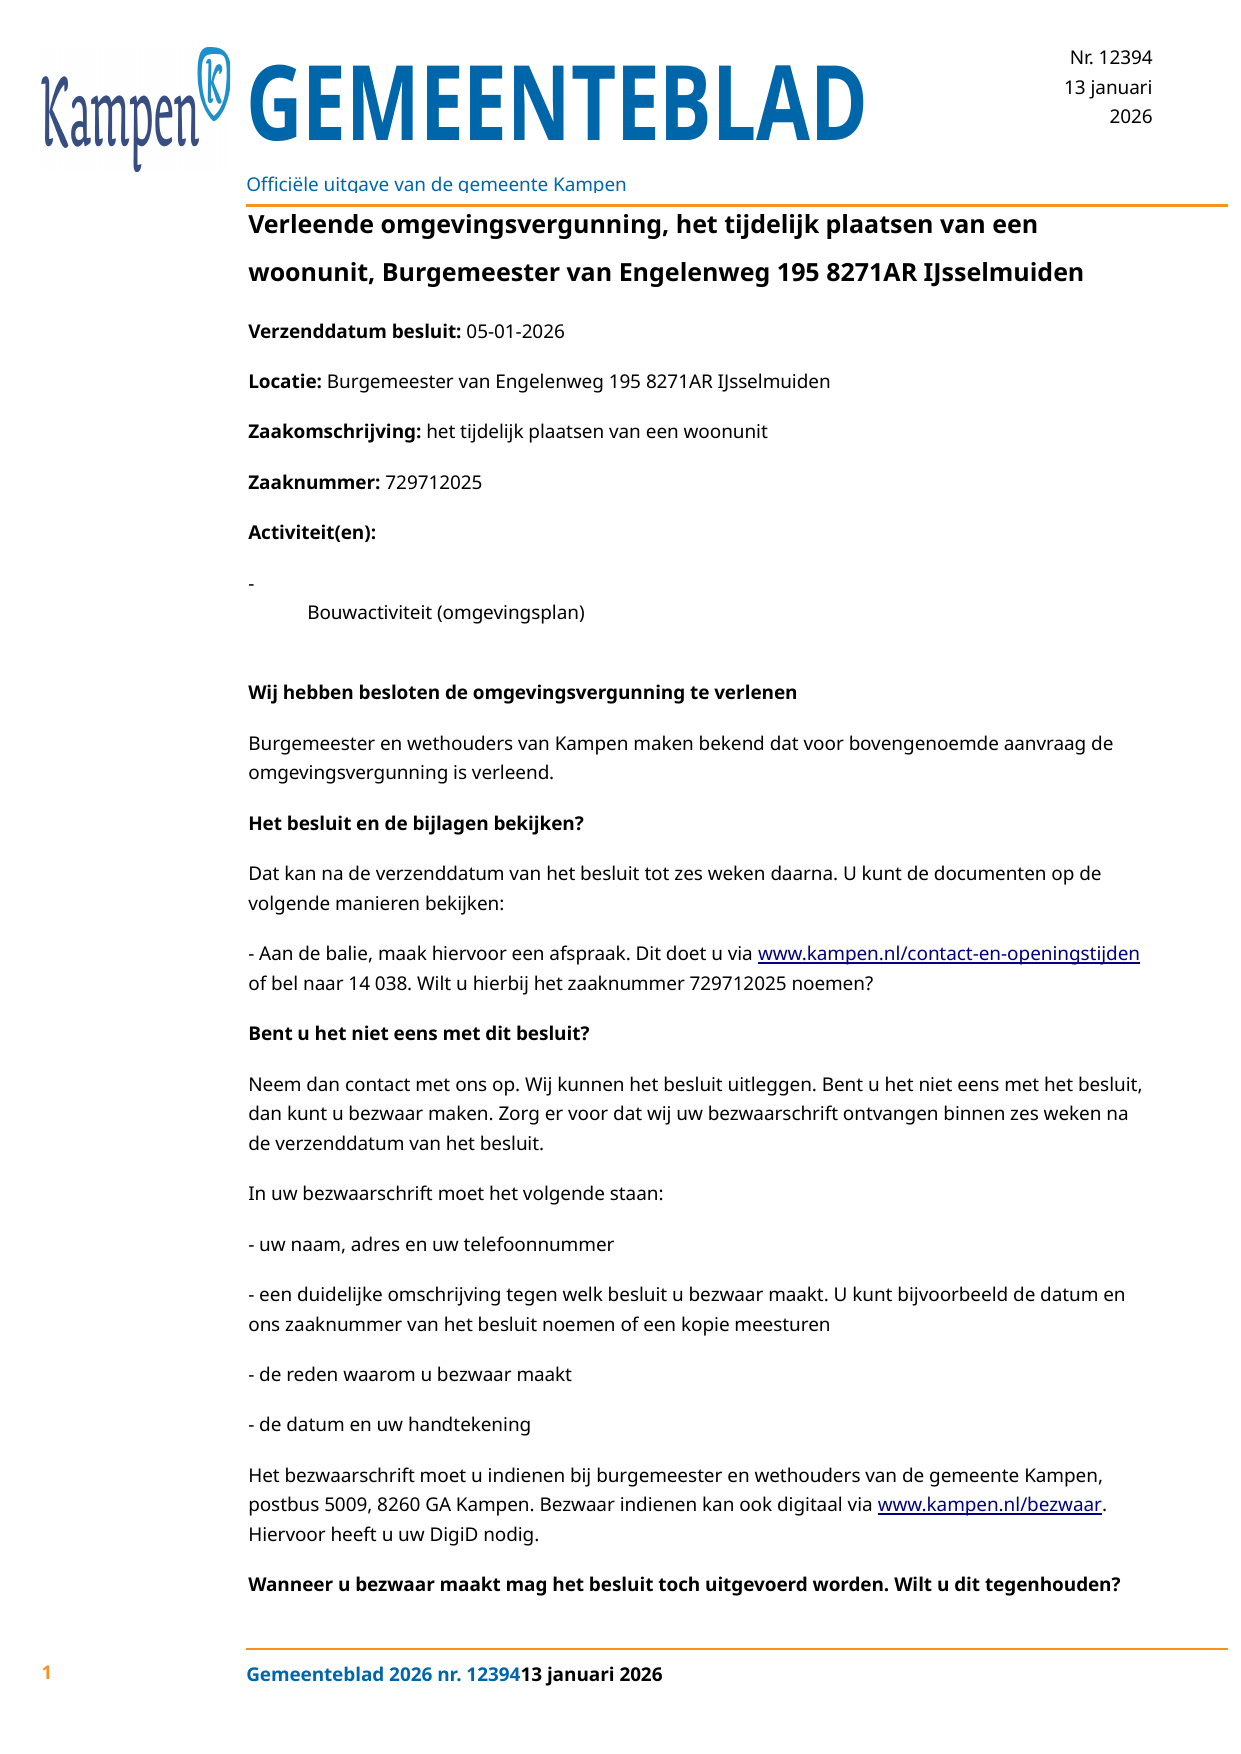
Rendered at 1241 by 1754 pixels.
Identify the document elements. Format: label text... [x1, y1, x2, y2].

text - de datum en uw handtekening [248, 1412, 1152, 1437]
text In uw bezwaarschrift moet het volgende staan: [248, 1180, 1152, 1206]
text Wij hebben besloten de omgevingsvergunning te verlenen [248, 679, 1152, 705]
text Verleende omgevingsvergunning, het tijdelijk plaatsen van een woonunit, Burgemeester van Engelenweg 195 8271AR IJsselmuiden [248, 207, 1152, 288]
text Neem dan contact met ons op. Wij kunnen het besluit uitleggen. Bent u het niet eens met het besluit, dan kunt u bezwaar maken. Zorg er voor dat wij uw bezwaarschrift ontvangen binnen zes weken na de verzenddatum van het besluit. [248, 1071, 1152, 1156]
text Zaakomschrijving: het tijdelijk plaatsen van een woonunit [248, 419, 1152, 444]
text Verzenddatum besluit: 05-01-2026 [248, 318, 1152, 344]
text Dat kan na de verzenddatum van het besluit tot zes weken daarna. U kunt de documenten op de volgende manieren bekijken: [248, 860, 1152, 916]
text Locatie: Burgemeester van Engelenweg 195 8271AR IJsselmuiden [248, 368, 1152, 394]
text Zaaknummer: 729712025 [248, 469, 1152, 495]
list Bouwactiviteit (omgevingsplan) [248, 599, 1152, 625]
text - de reden waarom u bezwaar maakt [248, 1361, 1152, 1387]
text Wanneer u bezwaar maakt mag het besluit toch uitgevoerd worden. Wilt u dit tegenhouden? [248, 1572, 1152, 1597]
text Het besluit en de bijlagen bekijken? [248, 810, 1152, 836]
picture [41, 47, 231, 172]
text - uw naam, adres en uw telefoonnummer [248, 1231, 1152, 1257]
text Burgemeester en wethouders van Kampen maken bekend dat voor bovengenoemde aanvraag de omgevingsvergunning is verleend. [248, 730, 1152, 785]
text Activiteit(en): [248, 519, 1152, 545]
text - een duidelijke omschrijving tegen welk besluit u bezwaar maakt. U kunt bijvoorbeeld de datum en ons zaaknummer van het besluit noemen of een kopie meesturen [248, 1281, 1152, 1337]
text - Aan de balie, maak hiervoor een afspraak. Dit doet u via www.kampen.nl/contact-en-openingstijden of bel naar 14 038. Wilt u hierbij het zaaknummer 729712025 noemen? [248, 940, 1152, 996]
text Het bezwaarschrift moet u indienen bij burgemeester en wethouders van de gemeente Kampen, postbus 5009, 8260 GA Kampen. Bezwaar indienen kan ook digitaal via www.kampen.nl/bezwaar. Hiervoor heeft u uw DigiD nodig. [248, 1462, 1152, 1547]
text Bent u het niet eens met dit besluit? [248, 1020, 1152, 1046]
